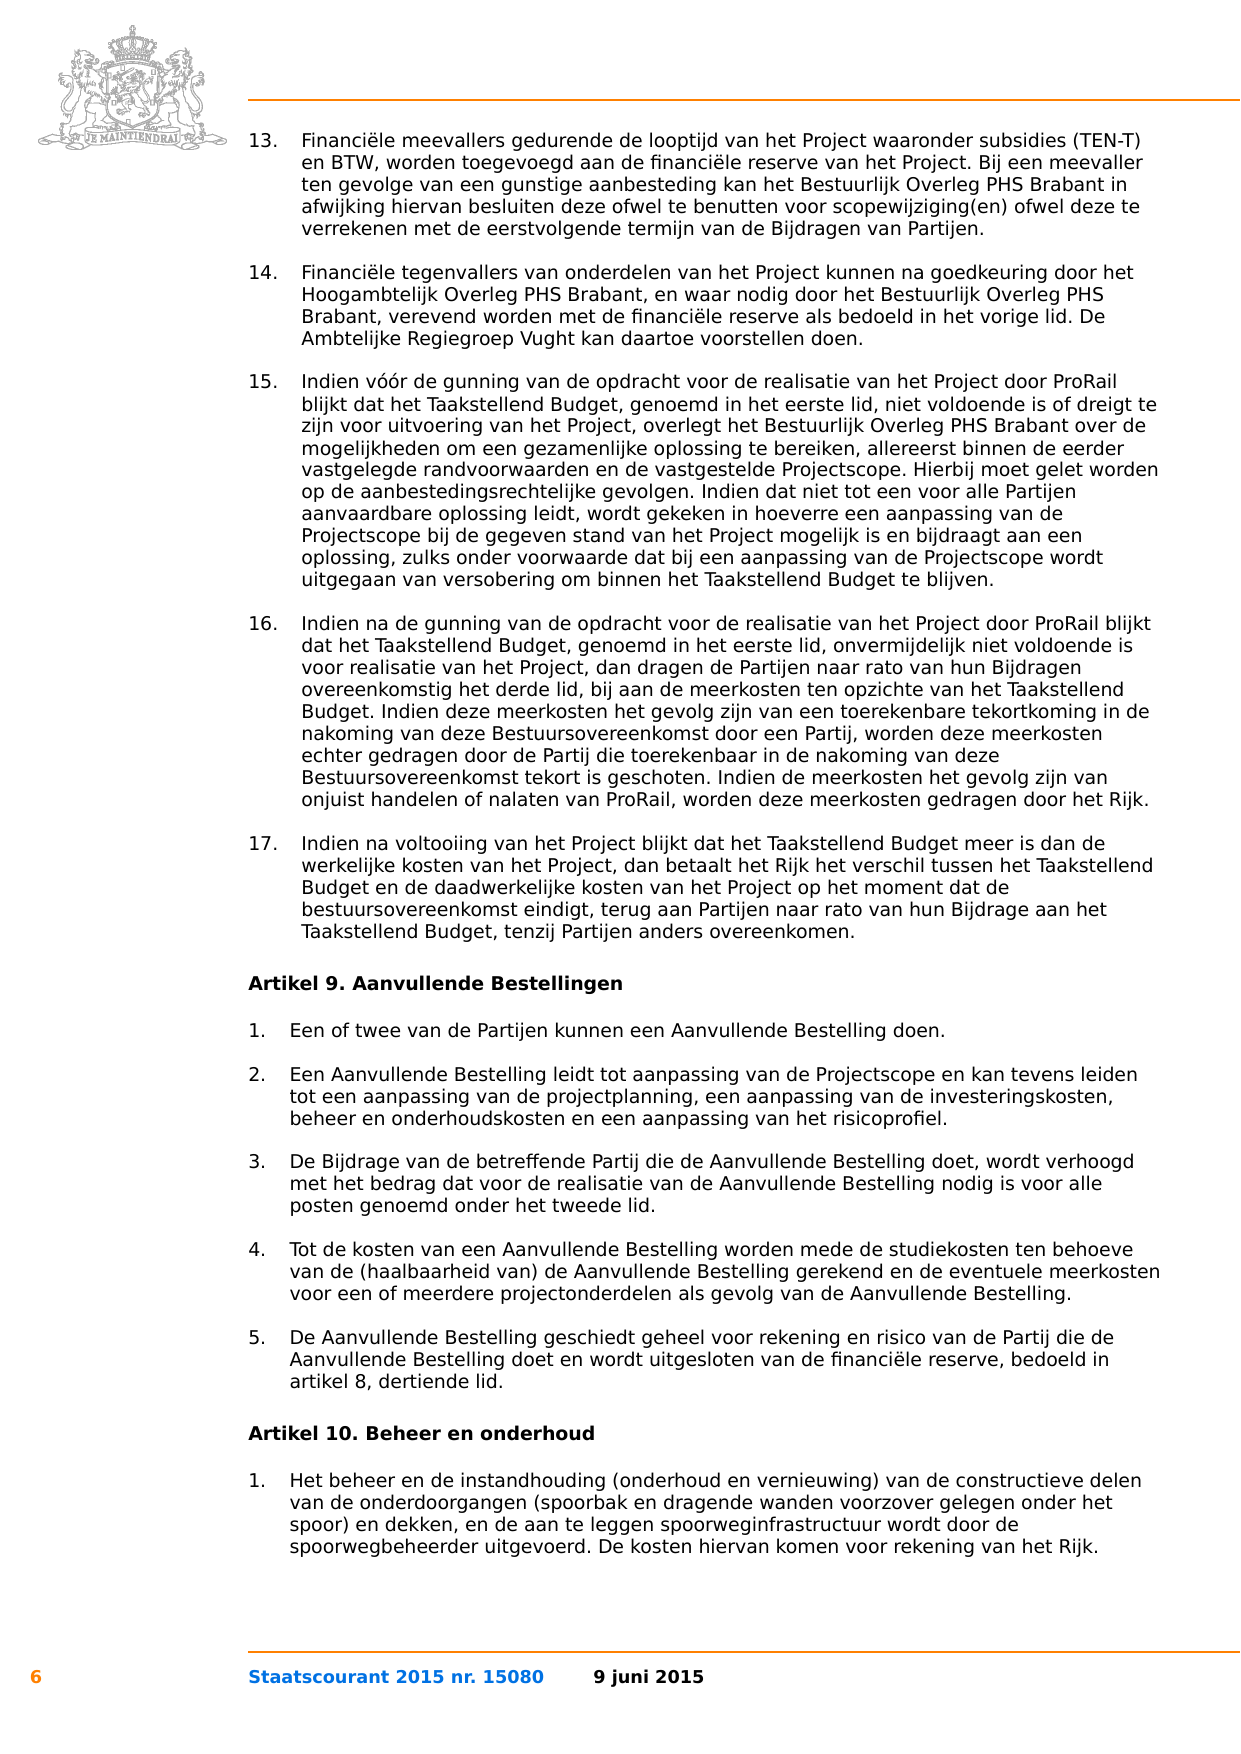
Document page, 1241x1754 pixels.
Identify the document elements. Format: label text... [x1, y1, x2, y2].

text 3. De Bijdrage van de betreffende Partij die de Aanvullende Bestelling doet, wordt verhoogd met het bedrag dat voor de realisatie van de Aanvullende Bestelling nodig is voor alle posten genoemd onder het tweede lid. [248, 1151, 1163, 1217]
text 5. De Aanvullende Bestelling geschiedt geheel voor rekening en risico van de Partij die de Aanvullende Bestelling doet en wordt uitgesloten van de financiële reserve, bedoeld in artikel 8, dertiende lid. [248, 1327, 1163, 1393]
text 15. Indien vóór de gunning van de opdracht voor de realisatie van het Project door ProRail blijkt dat het Taakstellend Budget, genoemd in het eerste lid, niet voldoende is of dreigt te zijn voor uitvoering van het Project, overlegt het Bestuurlijk Overleg PHS Brabant over de mogelijkheden om een gezamenlijke oplossing te bereiken, allereerst binnen de eerder vastgelegde randvoorwaarden en de vastgestelde Projectscope. Hierbij moet gelet worden op de aanbestedingsrechtelijke gevolgen. Indien dat niet tot een voor alle Partijen aanvaardbare oplossing leidt, wordt gekeken in hoeverre een aanpassing van de Projectscope bij de gegeven stand van het Project mogelijk is en bijdraagt aan een oplossing, zulks onder voorwaarde dat bij een aanpassing van de Projectscope wordt uitgegaan van versobering om binnen het Taakstellend Budget te blijven. [248, 371, 1163, 591]
text 17. Indien na voltooiing van het Project blijkt dat het Taakstellend Budget meer is dan de werkelijke kosten van het Project, dan betaalt het Rijk het verschil tussen het Taakstellend Budget en de daadwerkelijke kosten van het Project op het moment dat de bestuursovereenkomst eindigt, terug aan Partijen naar rato van hun Bijdrage aan het Taakstellend Budget, tenzij Partijen anders overeenkomen. [248, 833, 1163, 943]
picture [38, 25, 227, 150]
text 1. Een of twee van de Partijen kunnen een Aanvullende Bestelling doen. [248, 1020, 1163, 1042]
text 13. Financiële meevallers gedurende de looptijd van het Project waaronder subsidies (TEN-T) en BTW, worden toegevoegd aan de financiële reserve van het Project. Bij een meevaller ten gevolge van een gunstige aanbesteding kan het Bestuurlijk Overleg PHS Brabant in afwijking hiervan besluiten deze ofwel te benutten voor scopewijziging(en) ofwel deze te verrekenen met de eerstvolgende termijn van de Bijdragen van Partijen. [248, 130, 1163, 240]
text 14. Financiële tegenvallers van onderdelen van het Project kunnen na goedkeuring door het Hoogambtelijk Overleg PHS Brabant, en waar nodig door het Bestuurlijk Overleg PHS Brabant, verevend worden met de financiële reserve als bedoeld in het vorige lid. De Ambtelijke Regiegroep Vught kan daartoe voorstellen doen. [248, 262, 1163, 349]
text 4. Tot de kosten van een Aanvullende Bestelling worden mede de studiekosten ten behoeve van de (haalbaarheid van) de Aanvullende Bestelling gerekend en de eventuele meerkosten voor een of meerdere projectonderdelen als gevolg van de Aanvullende Bestelling. [248, 1239, 1163, 1305]
subtitle Artikel 9. Aanvullende Bestellingen [248, 973, 1163, 995]
text 16. Indien na de gunning van de opdracht voor de realisatie van het Project door ProRail blijkt dat het Taakstellend Budget, genoemd in het eerste lid, onvermijdelijk niet voldoende is voor realisatie van het Project, dan dragen de Partijen naar rato van hun Bijdragen overeenkomstig het derde lid, bij aan de meerkosten ten opzichte van het Taakstellend Budget. Indien deze meerkosten het gevolg zijn van een toerekenbare tekortkoming in de nakoming van deze Bestuursovereenkomst door een Partij, worden deze meerkosten echter gedragen door de Partij die toerekenbaar in de nakoming van deze Bestuursovereenkomst tekort is geschoten. Indien de meerkosten het gevolg zijn van onjuist handelen of nalaten van ProRail, worden deze meerkosten gedragen door het Rijk. [248, 613, 1163, 811]
subtitle Artikel 10. Beheer en onderhoud [248, 1423, 1163, 1445]
text 1. Het beheer en de instandhouding (onderhoud en vernieuwing) van de constructieve delen van de onderdoorgangen (spoorbak en dragende wanden voorzover gelegen onder het spoor) en dekken, en de aan te leggen spoorweginfrastructuur wordt door de spoorwegbeheerder uitgevoerd. De kosten hiervan komen voor rekening van het Rijk. [248, 1470, 1163, 1558]
text 2. Een Aanvullende Bestelling leidt tot aanpassing van de Projectscope en kan tevens leiden tot een aanpassing van de projectplanning, een aanpassing van de investeringskosten, beheer en onderhoudskosten en een aanpassing van het risicoprofiel. [248, 1063, 1163, 1129]
